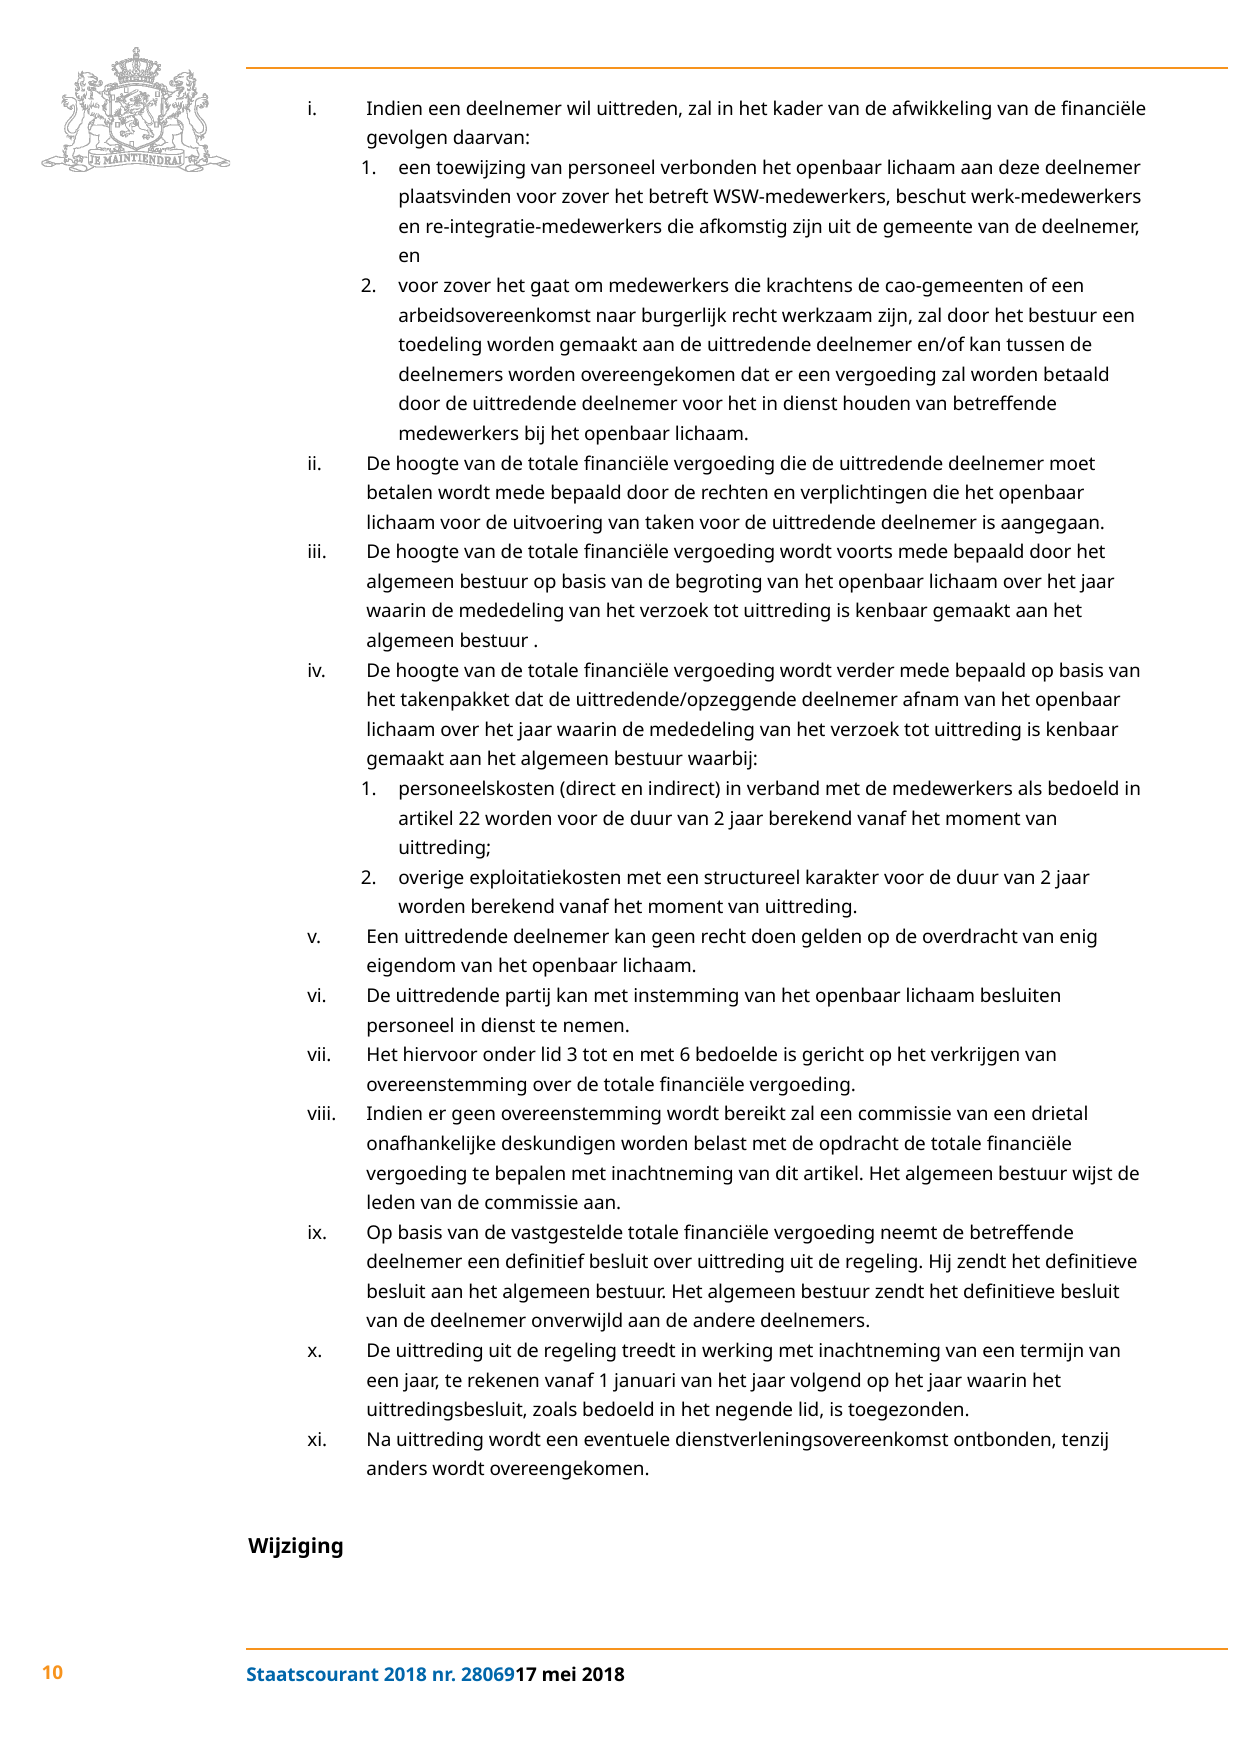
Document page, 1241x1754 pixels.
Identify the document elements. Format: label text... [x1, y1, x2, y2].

list personeelskosten (direct en indirect) in verband met de medewerkers als bedoeld in artikel 22 worden voor de duur van 2 jaar berekend vanaf het moment van uittreding; [361, 775, 1152, 860]
list De hoogte van de totale financiële vergoeding wordt verder mede bepaald op basis van het takenpakket dat de uittredende/opzeggende deelnemer afnam van het openbaar lichaam over het jaar waarin de mededeling van het verzoek tot uittreding is kenbaar gemaakt aan het algemeen bestuur waarbij: [307, 657, 1152, 771]
list een toewijzing van personeel verbonden het openbaar lichaam aan deze deelnemer plaatsvinden voor zover het betreft WSW-medewerkers, beschut werk-medewerkers en re-integratie-medewerkers die afkomstig zijn uit de gemeente van de deelnemer, en [361, 154, 1152, 268]
list Indien een deelnemer wil uittreden, zal in het kader van de afwikkeling van de financiële gevolgen daarvan: [307, 95, 1152, 150]
list De hoogte van de totale financiële vergoeding wordt voorts mede bepaald door het algemeen bestuur op basis van de begroting van het openbaar lichaam over het jaar waarin de mededeling van het verzoek tot uittreding is kenbaar gemaakt aan het algemeen bestuur . [307, 538, 1152, 653]
list voor zover het gaat om medewerkers die krachtens de cao-gemeenten of een arbeidsovereenkomst naar burgerlijk recht werkzaam zijn, zal door het bestuur een toedeling worden gemaakt aan de uittredende deelnemer en/of kan tussen de deelnemers worden overeengekomen dat er een vergoeding zal worden betaald door de uittredende deelnemer voor het in dienst houden van betreffende medewerkers bij het openbaar lichaam. [361, 272, 1152, 446]
list De hoogte van de totale financiële vergoeding die de uittredende deelnemer moet betalen wordt mede bepaald door de rechten en verplichtingen die het openbaar lichaam voor de uitvoering van taken voor de uittredende deelnemer is aangegaan. [307, 450, 1152, 535]
list overige exploitatiekosten met een structureel karakter voor de duur van 2 jaar worden berekend vanaf het moment van uittreding. [361, 864, 1152, 919]
picture [41, 47, 231, 172]
list De uittreding uit de regeling treedt in werking met inachtneming van een termijn van een jaar, te rekenen vanaf 1 januari van het jaar volgend op het jaar waarin het uittredingsbesluit, zoals bedoeld in het negende lid, is toegezonden. [307, 1337, 1152, 1422]
list Indien er geen overeenstemming wordt bereikt zal een commissie van een drietal onafhankelijke deskundigen worden belast met de opdracht de totale financiële vergoeding te bepalen met inachtneming van dit artikel. Het algemeen bestuur wijst de leden van de commissie aan. [307, 1101, 1152, 1215]
text Wijziging [248, 1531, 1152, 1559]
list Op basis van de vastgestelde totale financiële vergoeding neemt de betreffende deelnemer een definitief besluit over uittreding uit de regeling. Hij zendt het definitieve besluit aan het algemeen bestuur. Het algemeen bestuur zendt het definitieve besluit van de deelnemer onverwijld aan de andere deelnemers. [307, 1219, 1152, 1333]
list Na uittreding wordt een eventuele dienstverleningsovereenkomst ontbonden, tenzij anders wordt overeengekomen. [307, 1426, 1152, 1481]
list De uittredende partij kan met instemming van het openbaar lichaam besluiten personeel in dienst te nemen. [307, 982, 1152, 1038]
list Het hiervoor onder lid 3 tot en met 6 bedoelde is gericht op het verkrijgen van overeenstemming over de totale financiële vergoeding. [307, 1041, 1152, 1097]
list Een uittredende deelnemer kan geen recht doen gelden op de overdracht van enig eigendom van het openbaar lichaam. [307, 923, 1152, 978]
